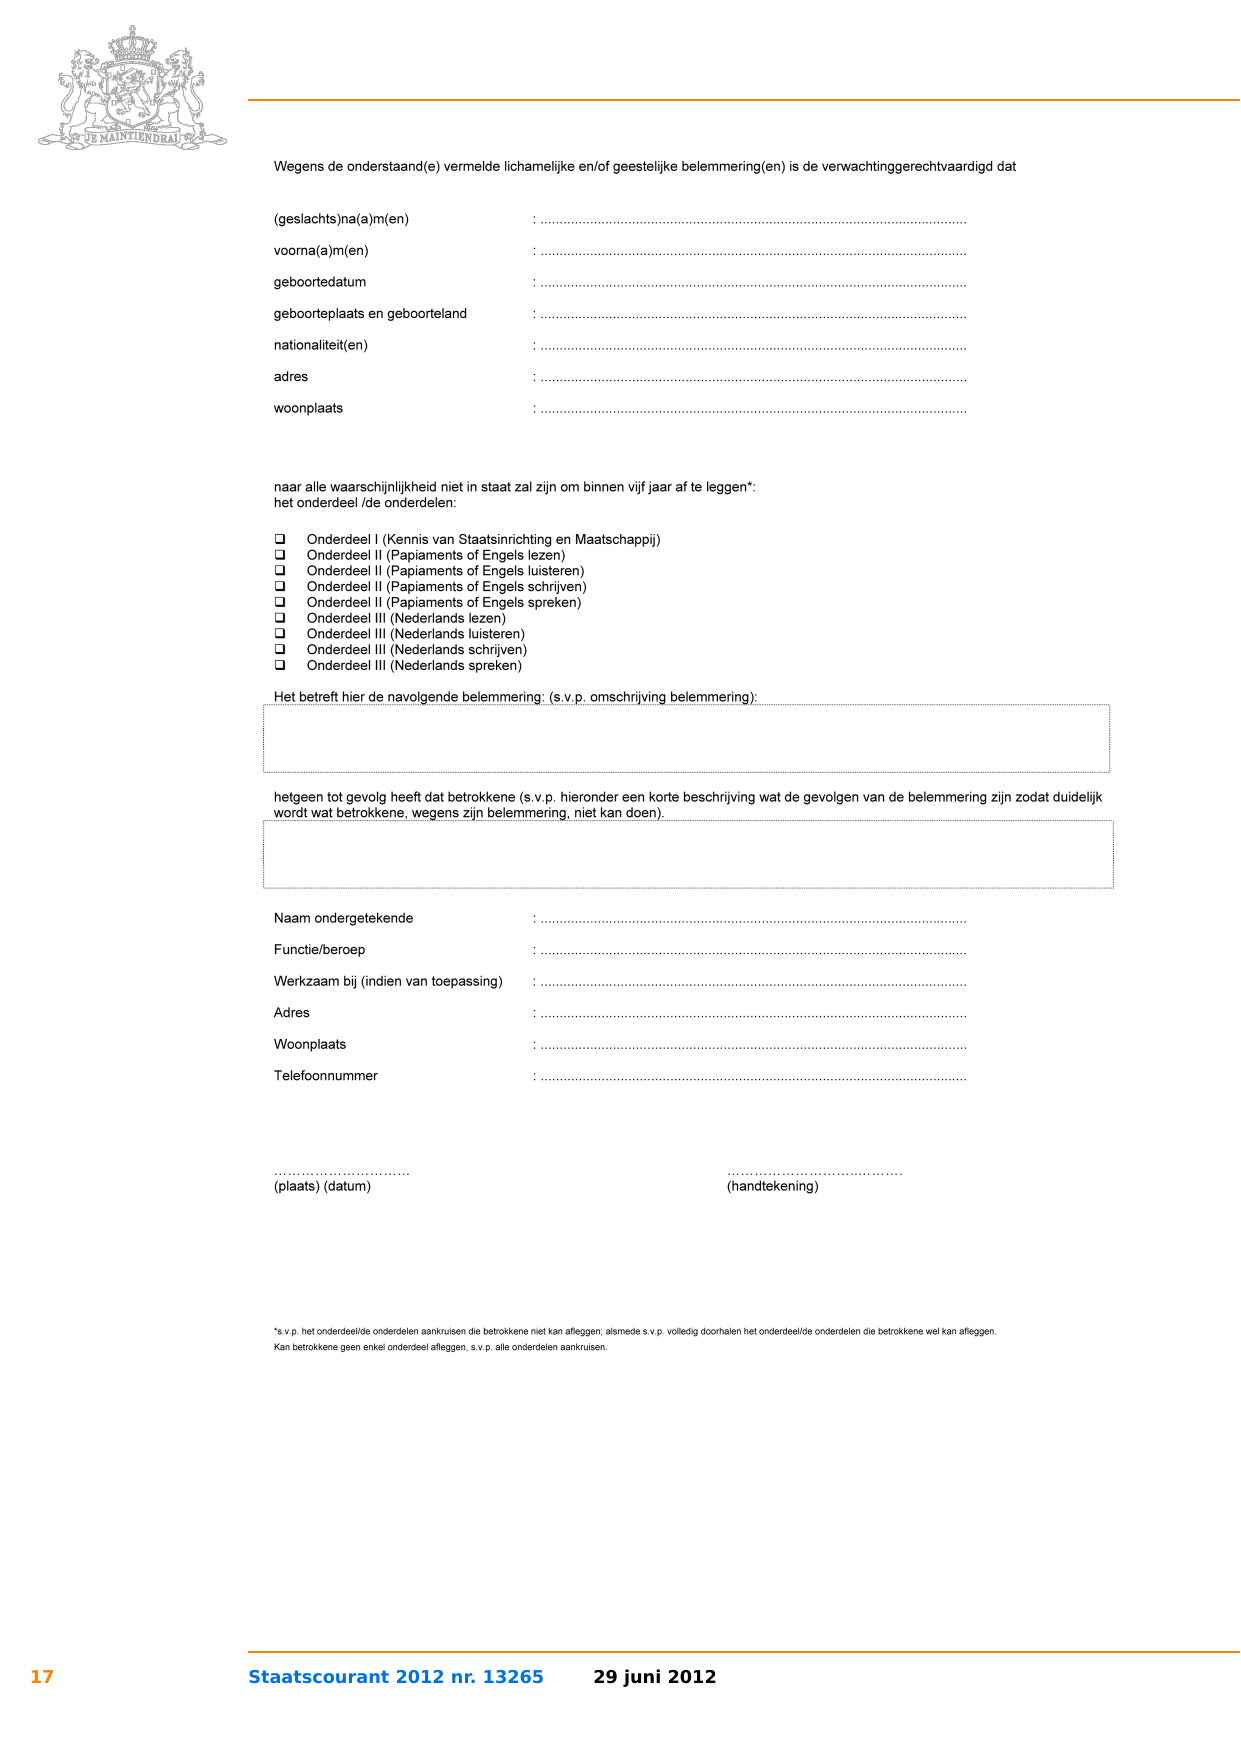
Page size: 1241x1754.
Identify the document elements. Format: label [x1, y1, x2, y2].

picture [38, 25, 227, 150]
picture [248, 155, 1134, 1360]
